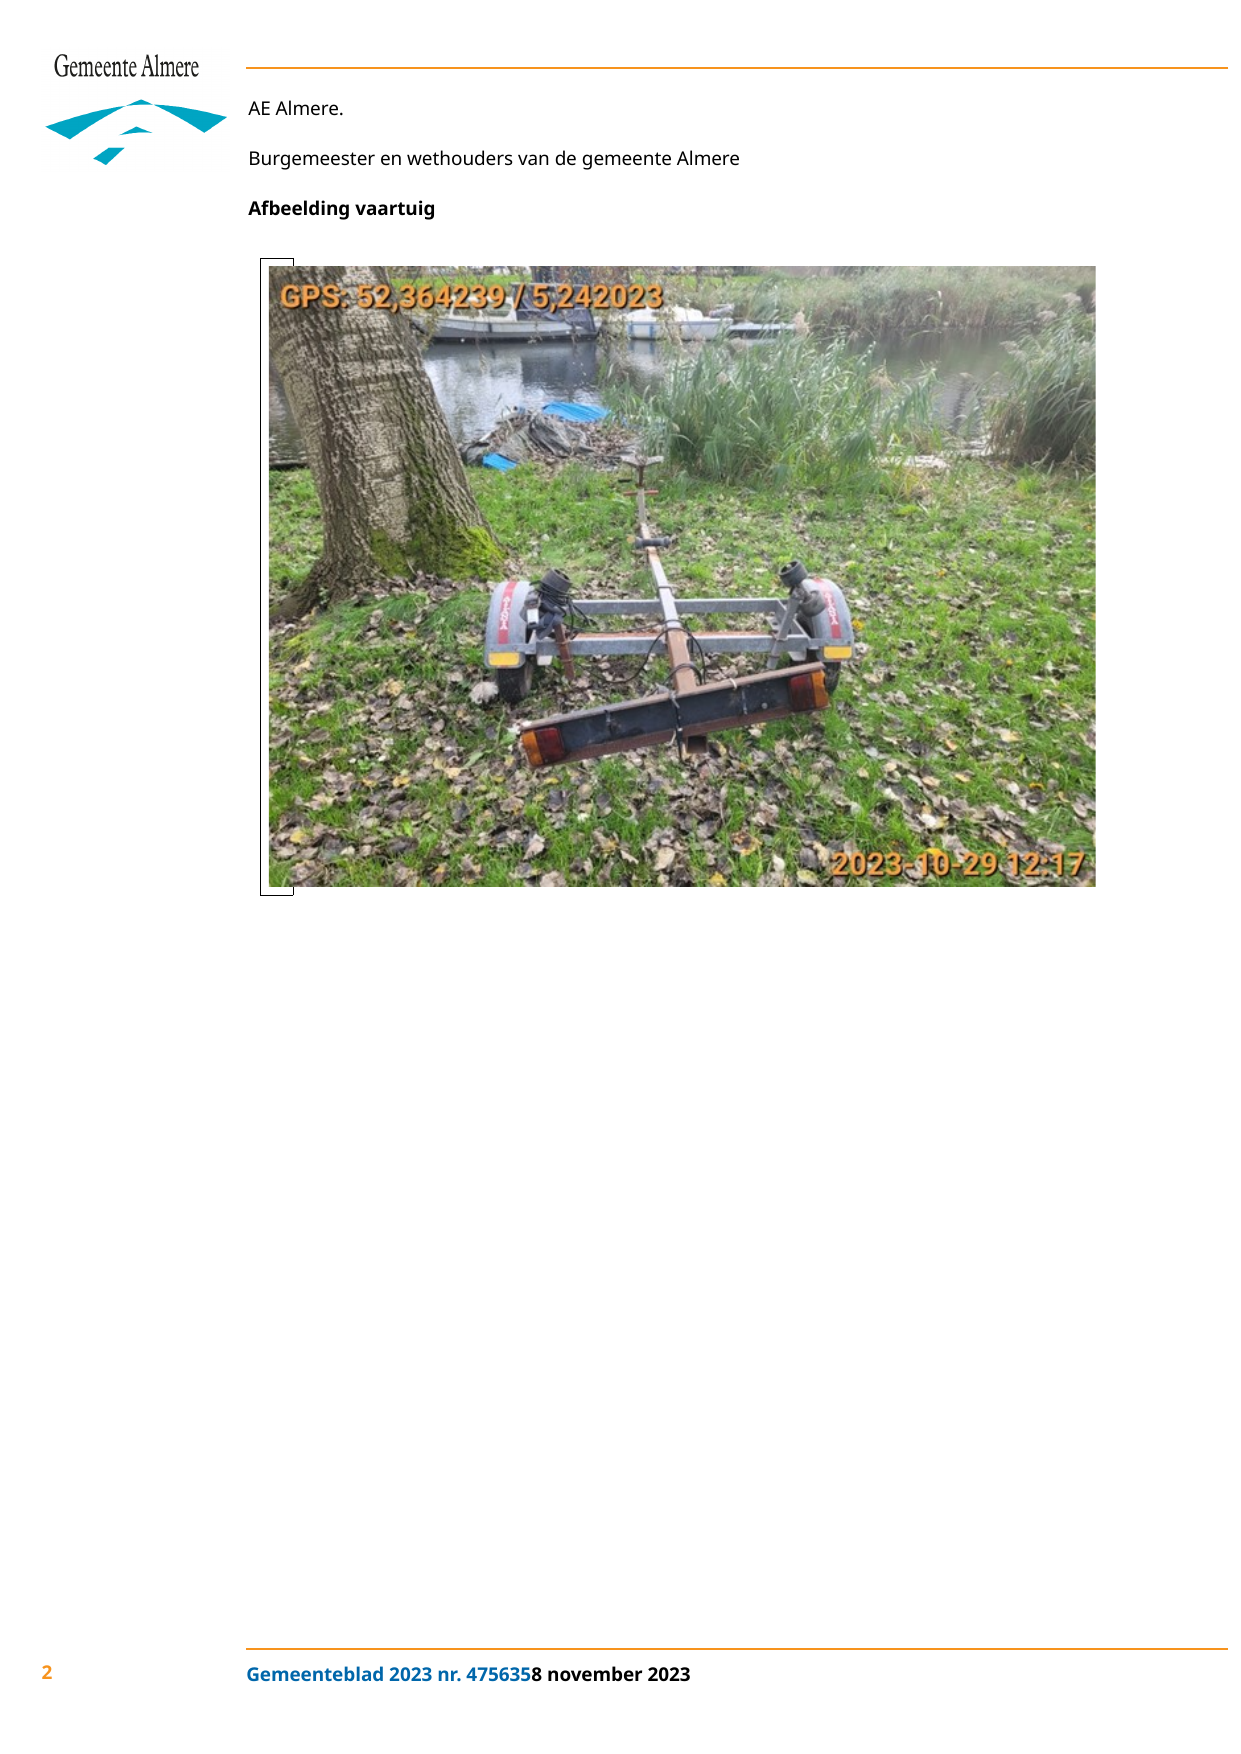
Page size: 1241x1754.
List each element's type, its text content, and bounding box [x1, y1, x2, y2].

text Afbeelding vaartuig [248, 196, 1152, 221]
picture [268, 266, 1096, 887]
text AE Almere. [248, 95, 1152, 121]
picture [41, 47, 231, 172]
text Burgemeester en wethouders van de gemeente Almere [248, 145, 1152, 171]
